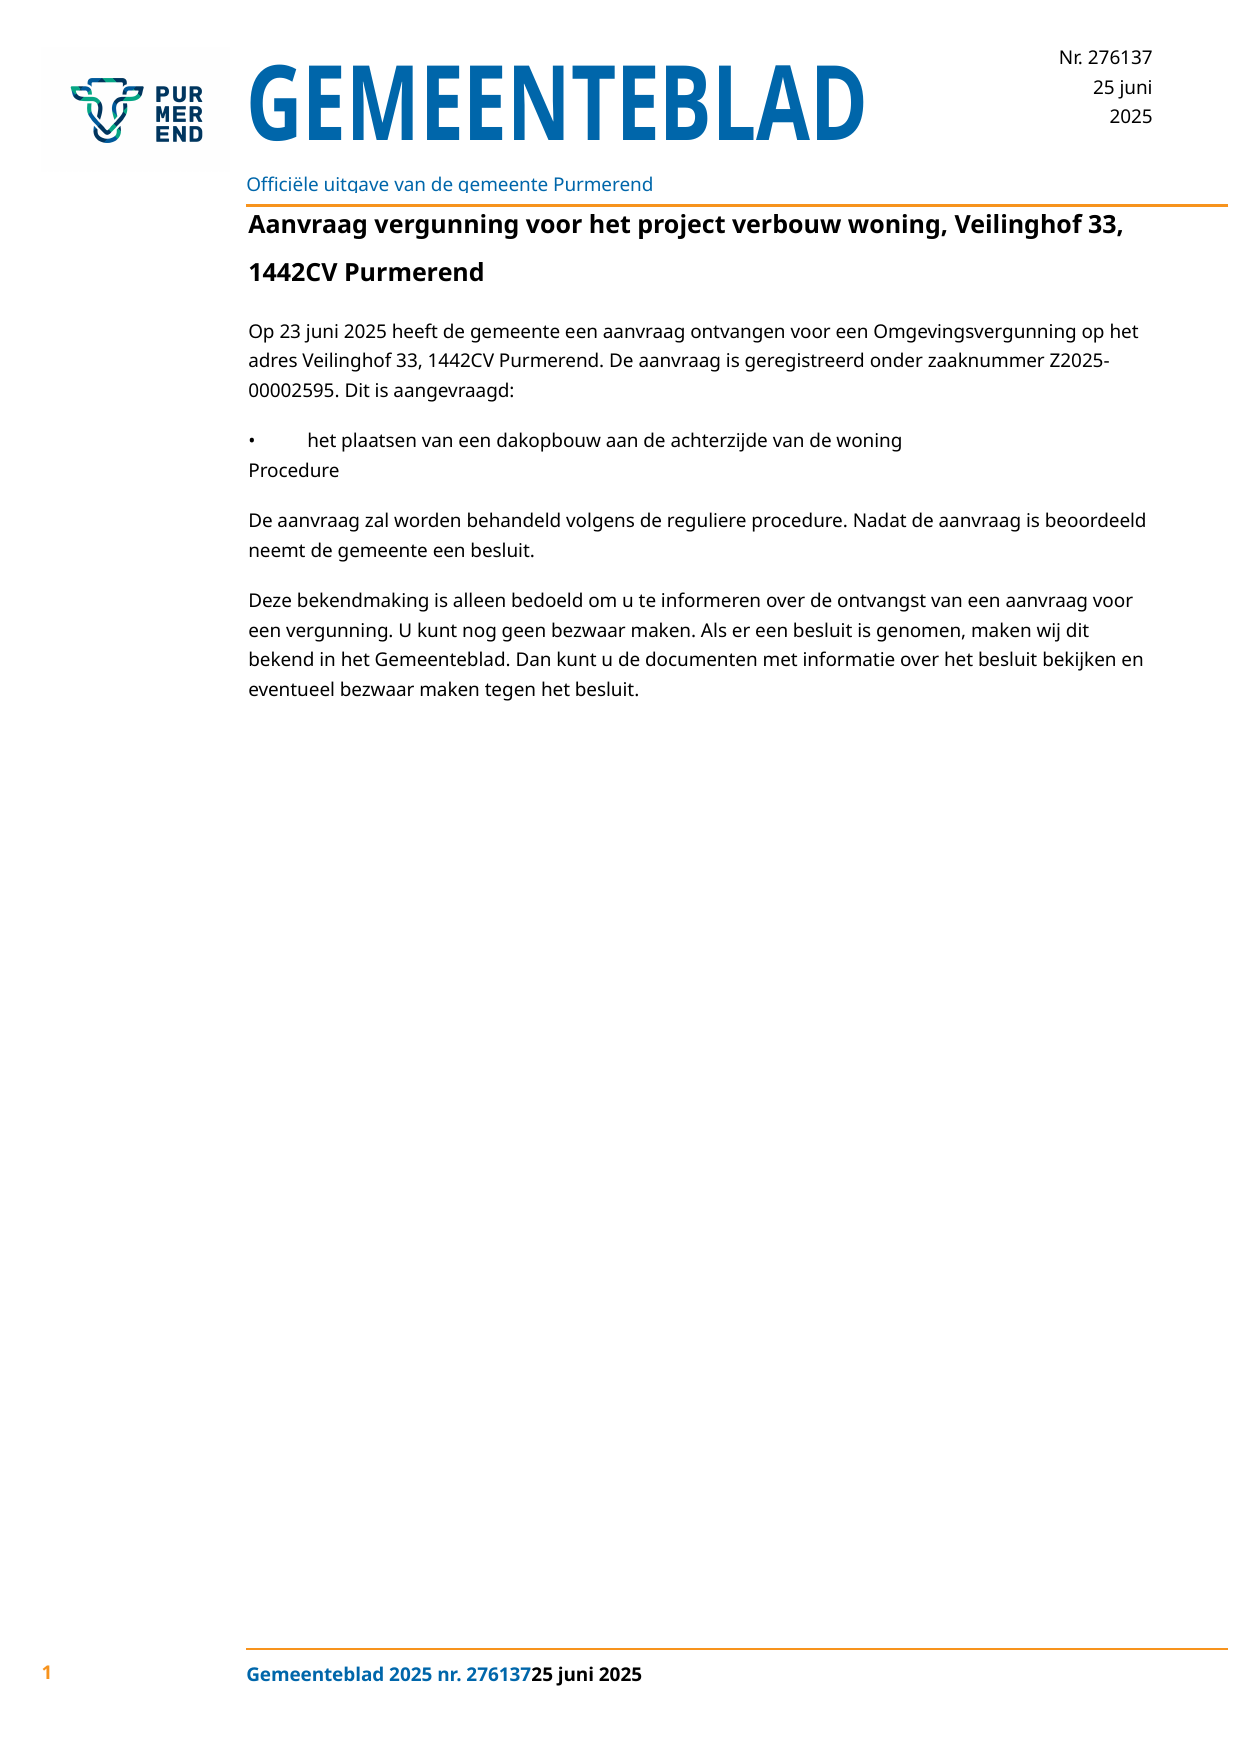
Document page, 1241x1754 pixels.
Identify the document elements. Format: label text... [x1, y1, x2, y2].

text Aanvraag vergunning voor het project verbouw woning, Veilinghof 33, 1442CV Purmerend [248, 207, 1152, 288]
text De aanvraag zal worden behandeld volgens de reguliere procedure. Nadat de aanvraag is beoordeeld neemt de gemeente een besluit. [248, 507, 1152, 563]
list het plaatsen van een dakopbouw aan de achterzijde van de woning [248, 427, 1152, 453]
picture [41, 47, 231, 172]
text Deze bekendmaking is alleen bedoeld om u te informeren over de ontvangst van een aanvraag voor een vergunning. U kunt nog geen bezwaar maken. Als er een besluit is genomen, maken wij dit bekend in het Gemeenteblad. Dan kunt u de documenten met informatie over het besluit bekijken en eventueel bezwaar maken tegen het besluit. [248, 587, 1152, 702]
text Procedure [248, 457, 1152, 483]
text Op 23 juni 2025 heeft de gemeente een aanvraag ontvangen voor een Omgevingsvergunning op het adres Veilinghof 33, 1442CV Purmerend. De aanvraag is geregistreerd onder zaaknummer Z2025-00002595. Dit is aangevraagd: [248, 318, 1152, 403]
